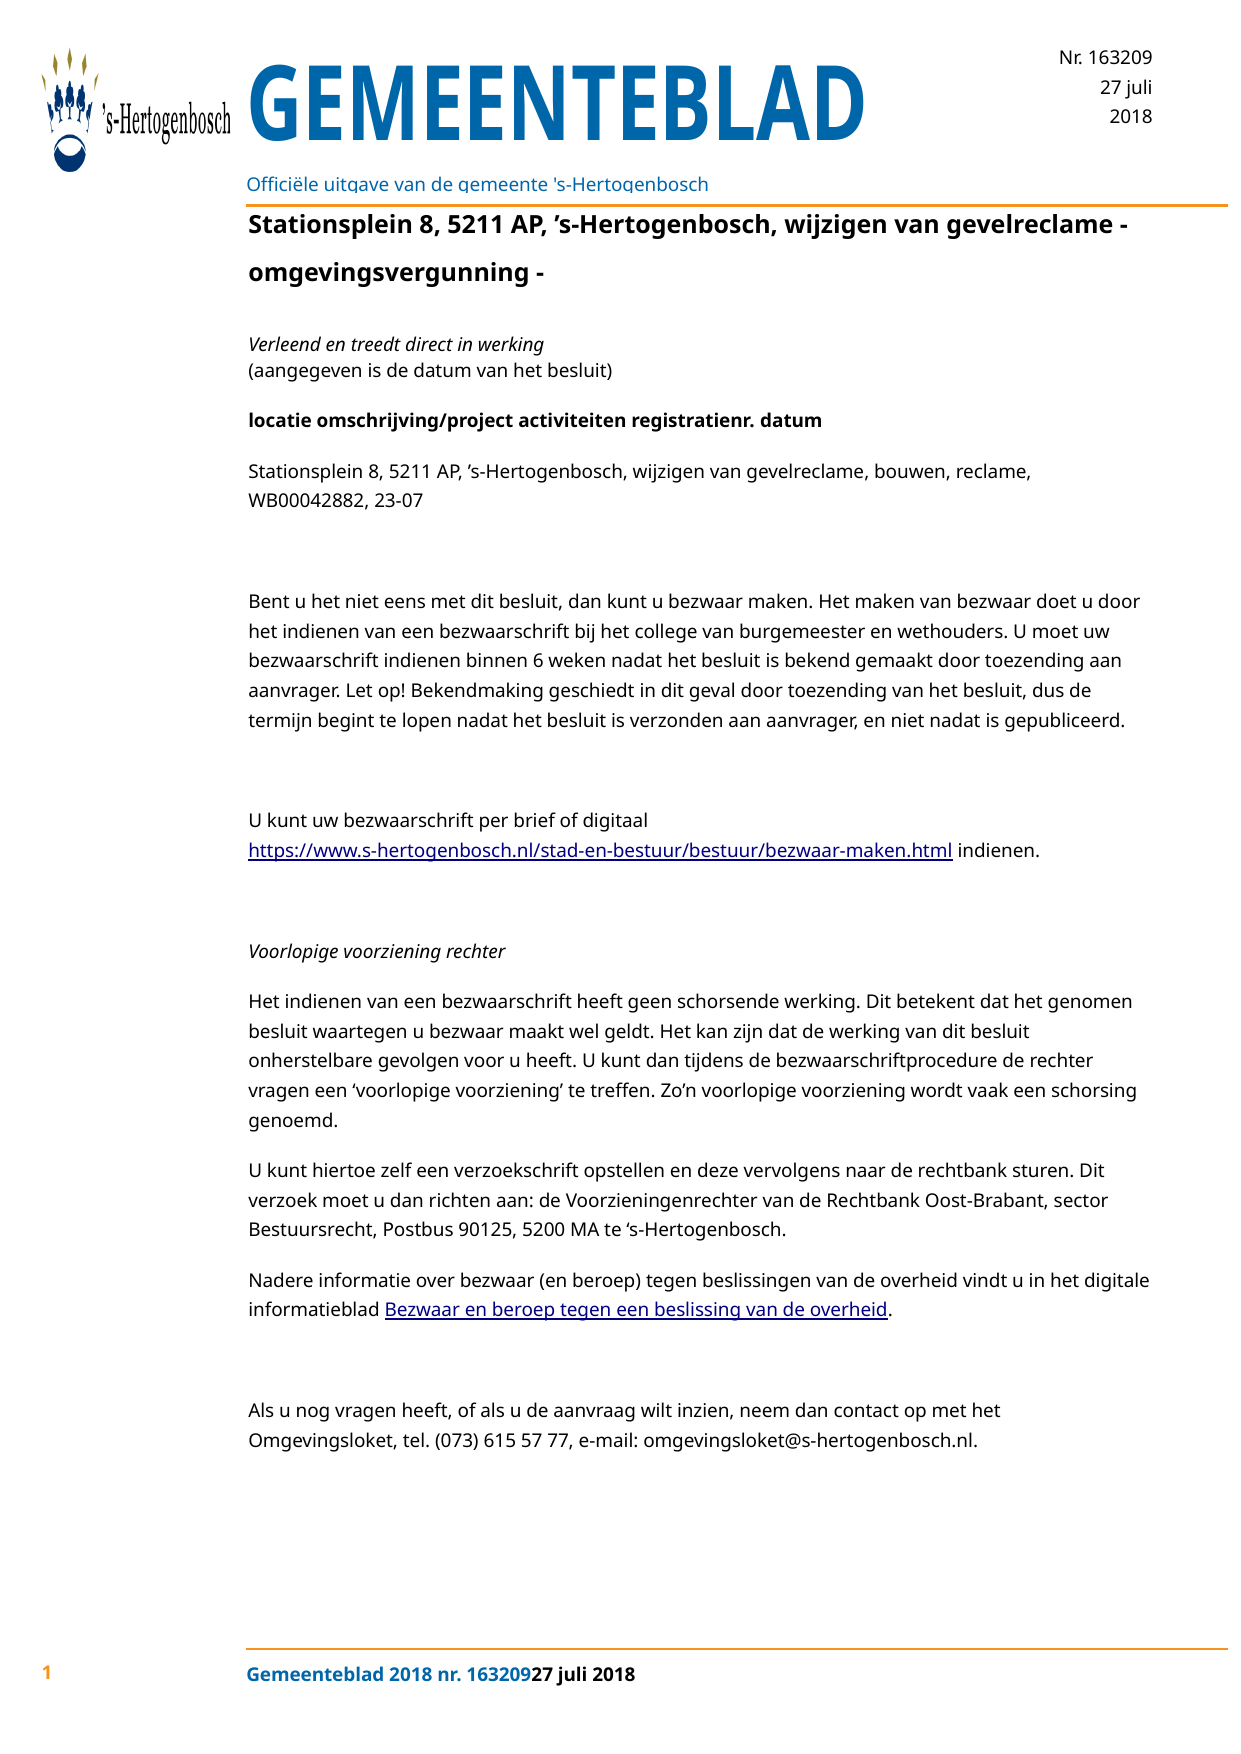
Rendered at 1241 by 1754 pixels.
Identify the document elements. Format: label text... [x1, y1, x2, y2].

text Stationsplein 8, 5211 AP, ’s-Hertogenbosch, wijzigen van gevelreclame - omgevingsvergunning - [248, 207, 1152, 288]
text Voorlopige voorziening rechter [248, 938, 1152, 964]
text Bent u het niet eens met dit besluit, dan kunt u bezwaar maken. Het maken van bezwaar doet u door het indienen van een bezwaarschrift bij het college van burgemeester en wethouders. U moet uw bezwaarschrift indienen binnen 6 weken nadat het besluit is bekend gemaakt door toezending aan aanvrager. Let op! Bekendmaking geschiedt in dit geval door toezending van het besluit, dus de termijn begint te lopen nadat het besluit is verzonden aan aanvrager, en niet nadat is gepubliceerd. [248, 588, 1152, 732]
text U kunt hiertoe zelf een verzoekschrift opstellen en deze vervolgens naar de rechtbank sturen. Dit verzoek moet u dan richten aan: de Voorzieningenrechter van de Rechtbank Oost-Brabant, sector Bestuursrecht, Postbus 90125, 5200 MA te ‘s-Hertogenbosch. [248, 1157, 1152, 1242]
text Het indienen van een bezwaarschrift heeft geen schorsende werking. Dit betekent dat het genomen besluit waartegen u bezwaar maakt wel geldt. Het kan zijn dat de werking van dit besluit onherstelbare gevolgen voor u heeft. U kunt dan tijdens de bezwaarschriftprocedure de rechter vragen een ‘voorlopige voorziening’ te treffen. Zo’n voorlopige voorziening wordt vaak een schorsing genoemd. [248, 988, 1152, 1132]
text Nadere informatie over bezwaar (en beroep) tegen beslissingen van de overheid vindt u in het digitale informatieblad Bezwaar en beroep tegen een beslissing van de overheid. [248, 1267, 1152, 1322]
text U kunt uw bezwaarschrift per brief of digitaal https://www.s-hertogenbosch.nl/stad-en-bestuur/bestuur/bezwaar-maken.html indienen. [248, 808, 1152, 863]
text Als u nog vragen heeft, of als u de aanvraag wilt inzien, neem dan contact op met het Omgevingsloket, tel. (073) 615 57 77, e-mail: omgevingsloket@s-hertogenbosch.nl. [248, 1397, 1152, 1452]
text locatie omschrijving/project activiteiten registratienr. datum [248, 408, 1152, 433]
text (aangegeven is de datum van het besluit) [248, 357, 1152, 383]
text Verleend en treedt direct in werking [248, 331, 1152, 357]
text Stationsplein 8, 5211 AP, ’s-Hertogenbosch, wijzigen van gevelreclame, bouwen, reclame, WB00042882, 23-07 [248, 458, 1152, 513]
picture [41, 47, 231, 172]
